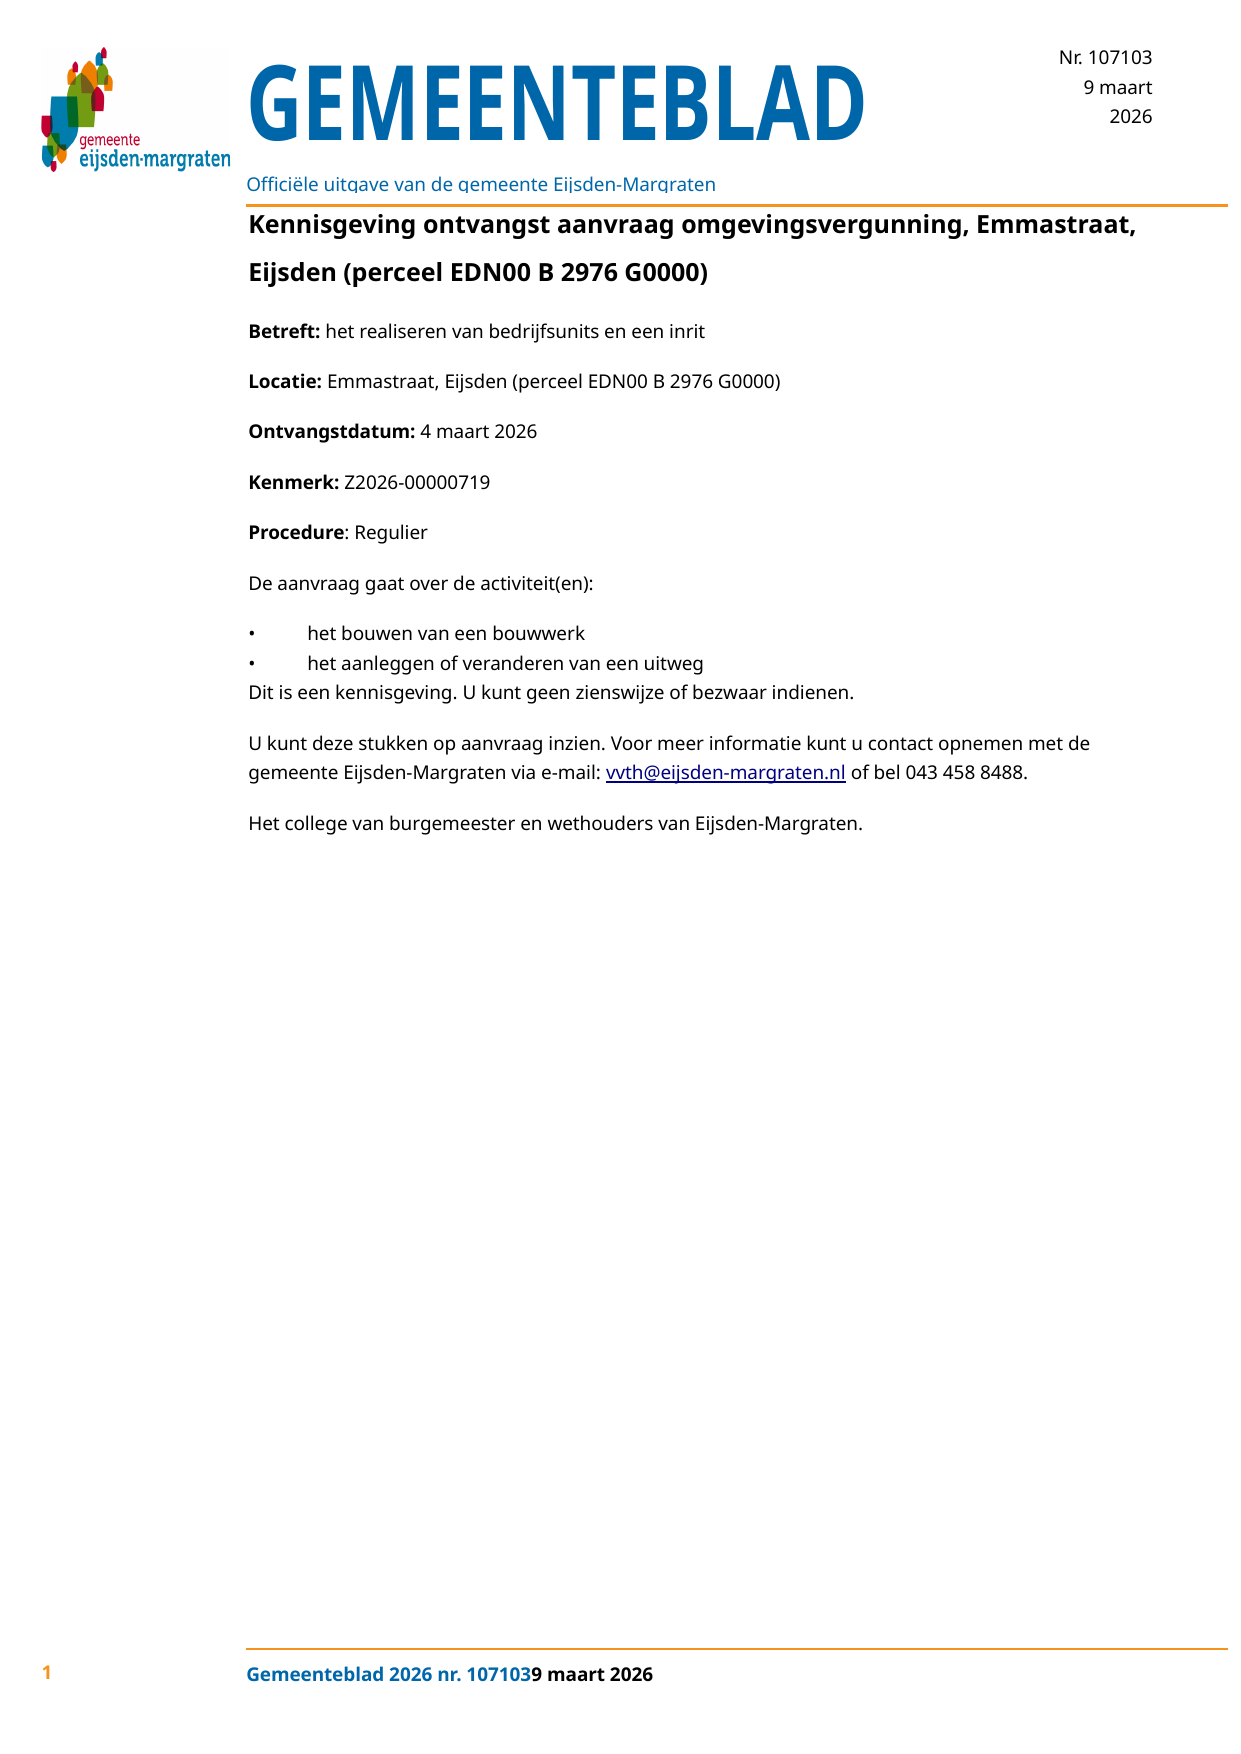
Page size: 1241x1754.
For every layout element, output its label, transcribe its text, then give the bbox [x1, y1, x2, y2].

picture [41, 47, 231, 172]
text De aanvraag gaat over de activiteit(en): [248, 570, 1152, 596]
text Het college van burgemeester en wethouders van Eijsden-Margraten. [248, 810, 1152, 836]
text U kunt deze stukken op aanvraag inzien. Voor meer informatie kunt u contact opnemen met de gemeente Eijsden-Margraten via e-mail: vvth@eijsden-margraten.nl of bel 043 458 8488. [248, 730, 1152, 785]
text Locatie: Emmastraat, Eijsden (perceel EDN00 B 2976 G0000) [248, 368, 1152, 394]
list het bouwen van een bouwwerk [248, 620, 1152, 646]
text Procedure: Regulier [248, 519, 1152, 545]
text Kennisgeving ontvangst aanvraag omgevingsvergunning, Emmastraat, Eijsden (perceel EDN00 B 2976 G0000) [248, 207, 1152, 288]
text Dit is een kennisgeving. U kunt geen zienswijze of bezwaar indienen. [248, 679, 1152, 705]
list het aanleggen of veranderen van een uitweg [248, 650, 1152, 676]
text Betreft: het realiseren van bedrijfsunits en een inrit [248, 318, 1152, 344]
text Kenmerk: Z2026-00000719 [248, 469, 1152, 495]
text Ontvangstdatum: 4 maart 2026 [248, 419, 1152, 444]
